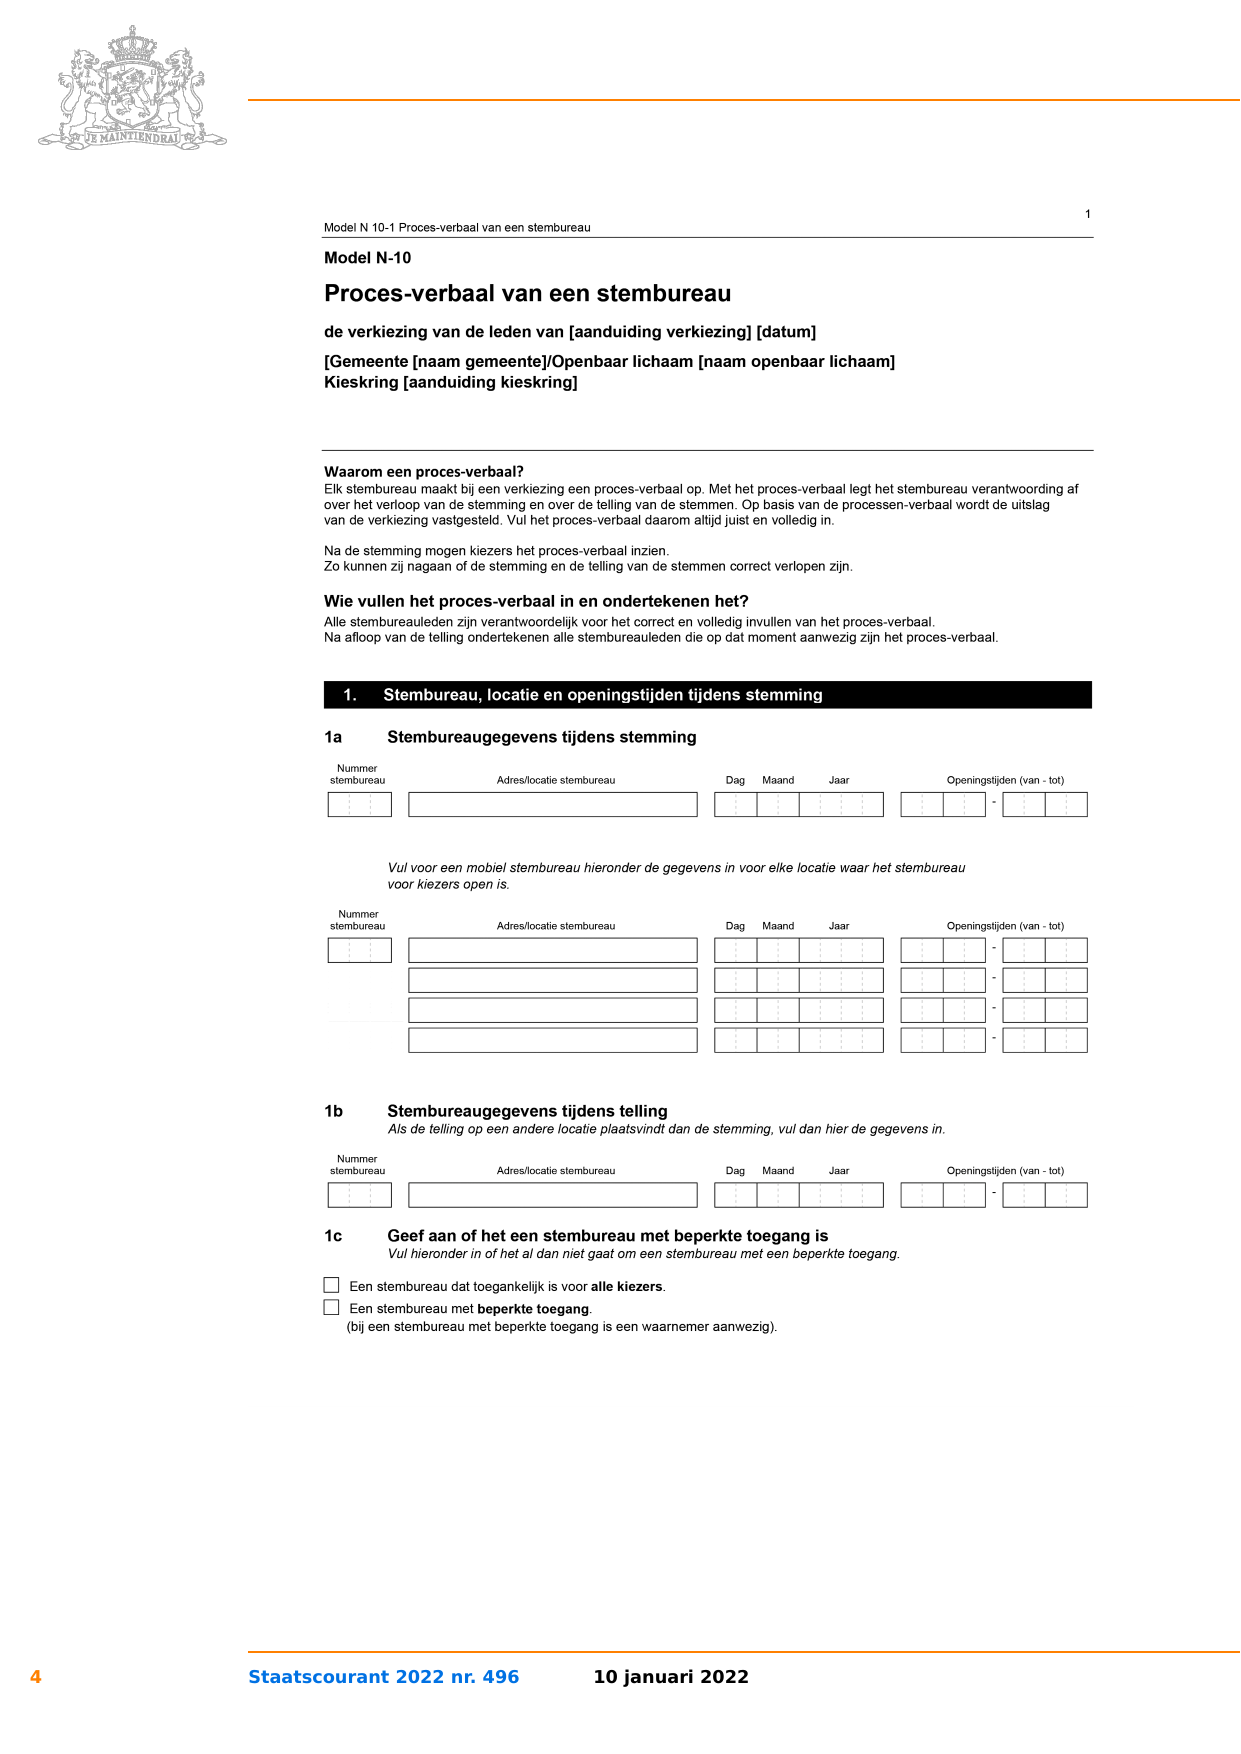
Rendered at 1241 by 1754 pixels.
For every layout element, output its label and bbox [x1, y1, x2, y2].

picture [38, 25, 227, 150]
picture [248, 155, 1134, 1407]
